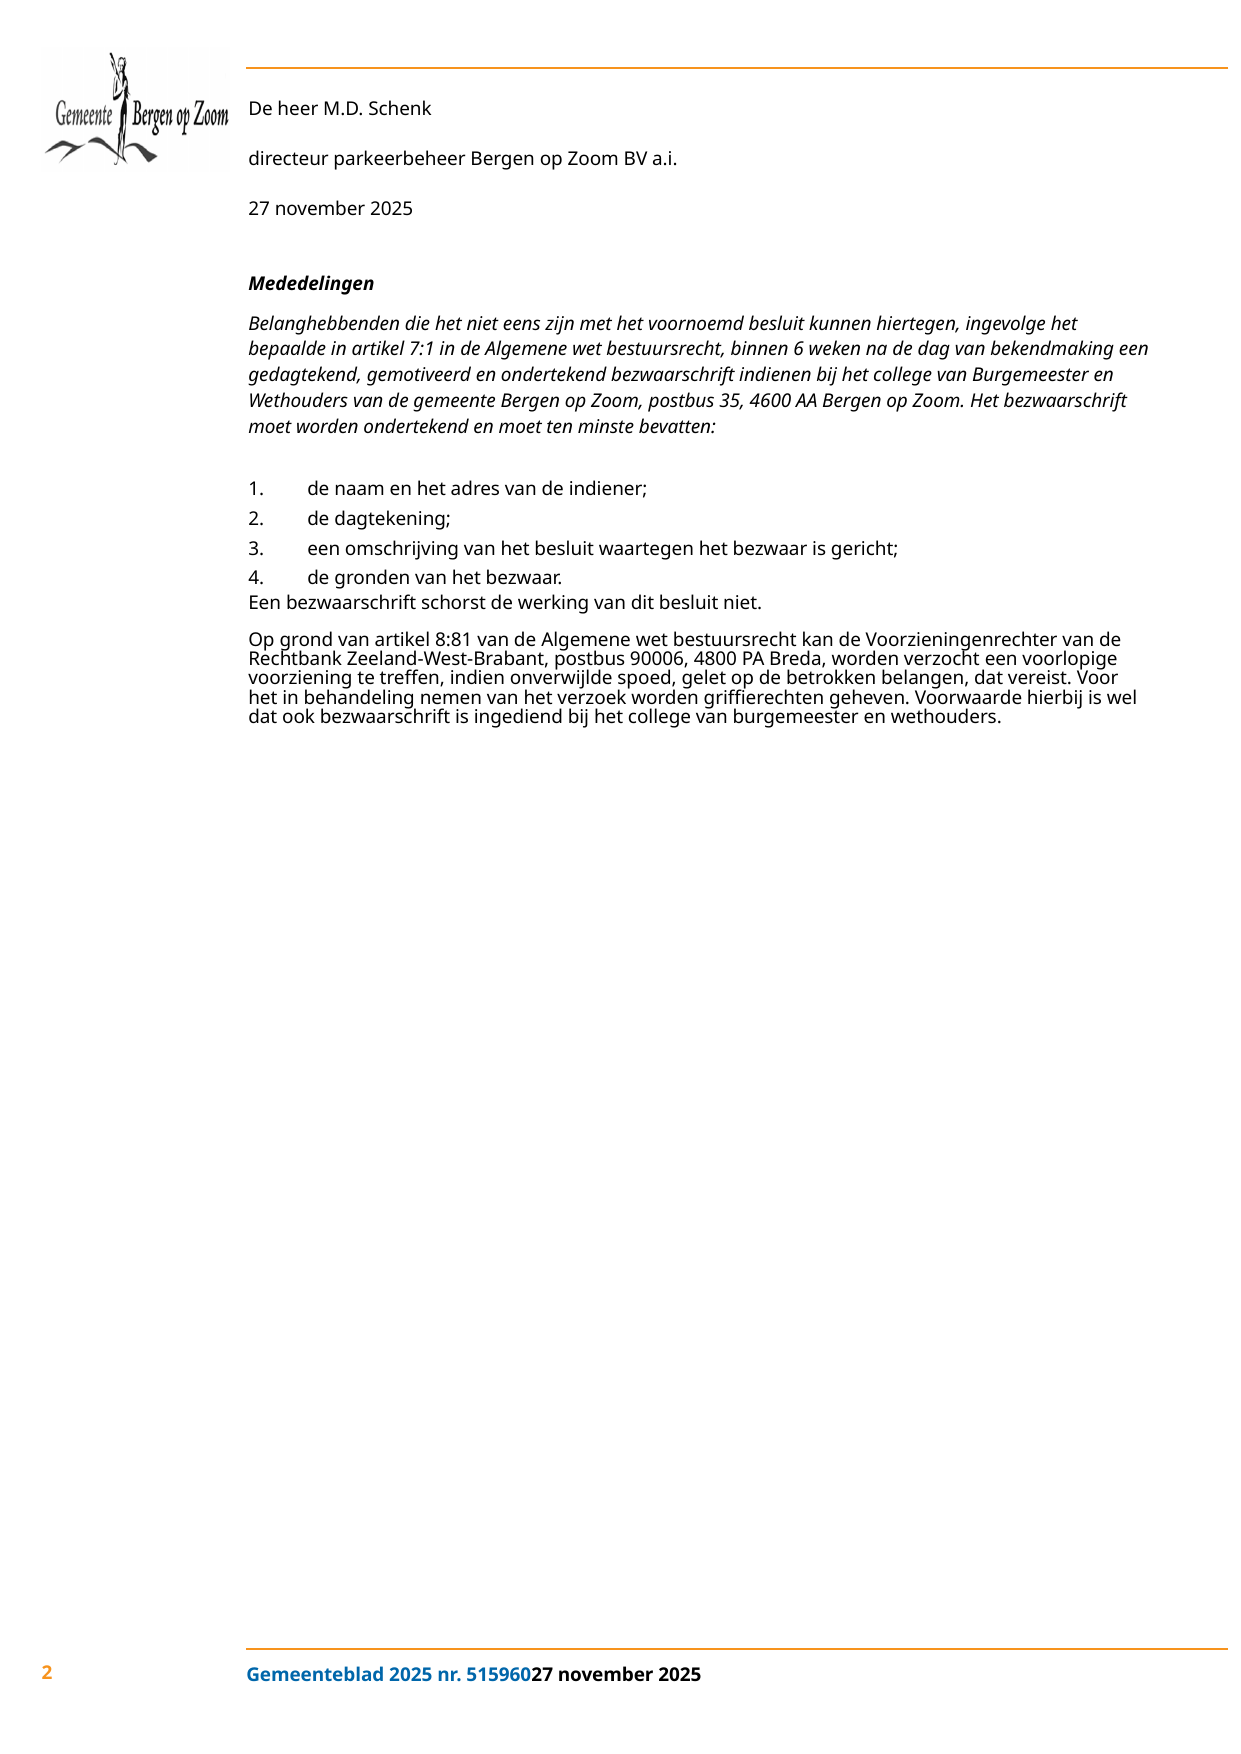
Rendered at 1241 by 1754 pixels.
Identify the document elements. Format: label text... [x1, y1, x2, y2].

text De heer M.D. Schenk [248, 95, 1152, 121]
list een omschrijving van het besluit waartegen het bezwaar is gericht; [248, 535, 1152, 560]
list de gronden van het bezwaar. [248, 564, 1152, 590]
text Een bezwaarschrift schorst de werking van dit besluit niet. [248, 594, 1152, 613]
text 27 november 2025 [248, 196, 1152, 221]
text Belanghebbenden die het niet eens zijn met het voornoemd besluit kunnen hiertegen, ingevolge het bepaalde in artikel 7:1 in de Algemene wet bestuursrecht, binnen 6 weken na de dag van bekendmaking een gedagtekend, gemotiveerd en ondertekend bezwaarschrift indienen bij het college van Burgemeester en Wethouders van de gemeente Bergen op Zoom, postbus 35, 4600 AA Bergen op Zoom. Het bezwaarschrift moet worden ondertekend en moet ten minste bevatten: [248, 310, 1152, 438]
list de naam en het adres van de indiener; [248, 476, 1152, 501]
text Op grond van artikel 8:81 van de Algemene wet bestuursrecht kan de Voorzieningenrechter van de Rechtbank Zeeland-West-Brabant, postbus 90006, 4800 PA Breda, worden verzocht een voorlopige voorziening te treffen, indien onverwijlde spoed, gelet op de betrokken belangen, dat vereist. Voor het in behandeling nemen van het verzoek worden griffierechten geheven. Voorwaarde hierbij is wel dat ook bezwaarschrift is ingediend bij het college van burgemeester en wethouders. [248, 631, 1152, 727]
text directeur parkeerbeheer Bergen op Zoom BV a.i. [248, 145, 1152, 171]
picture [41, 47, 231, 172]
text Mededelingen [248, 271, 1152, 296]
list de dagtekening; [248, 505, 1152, 531]
